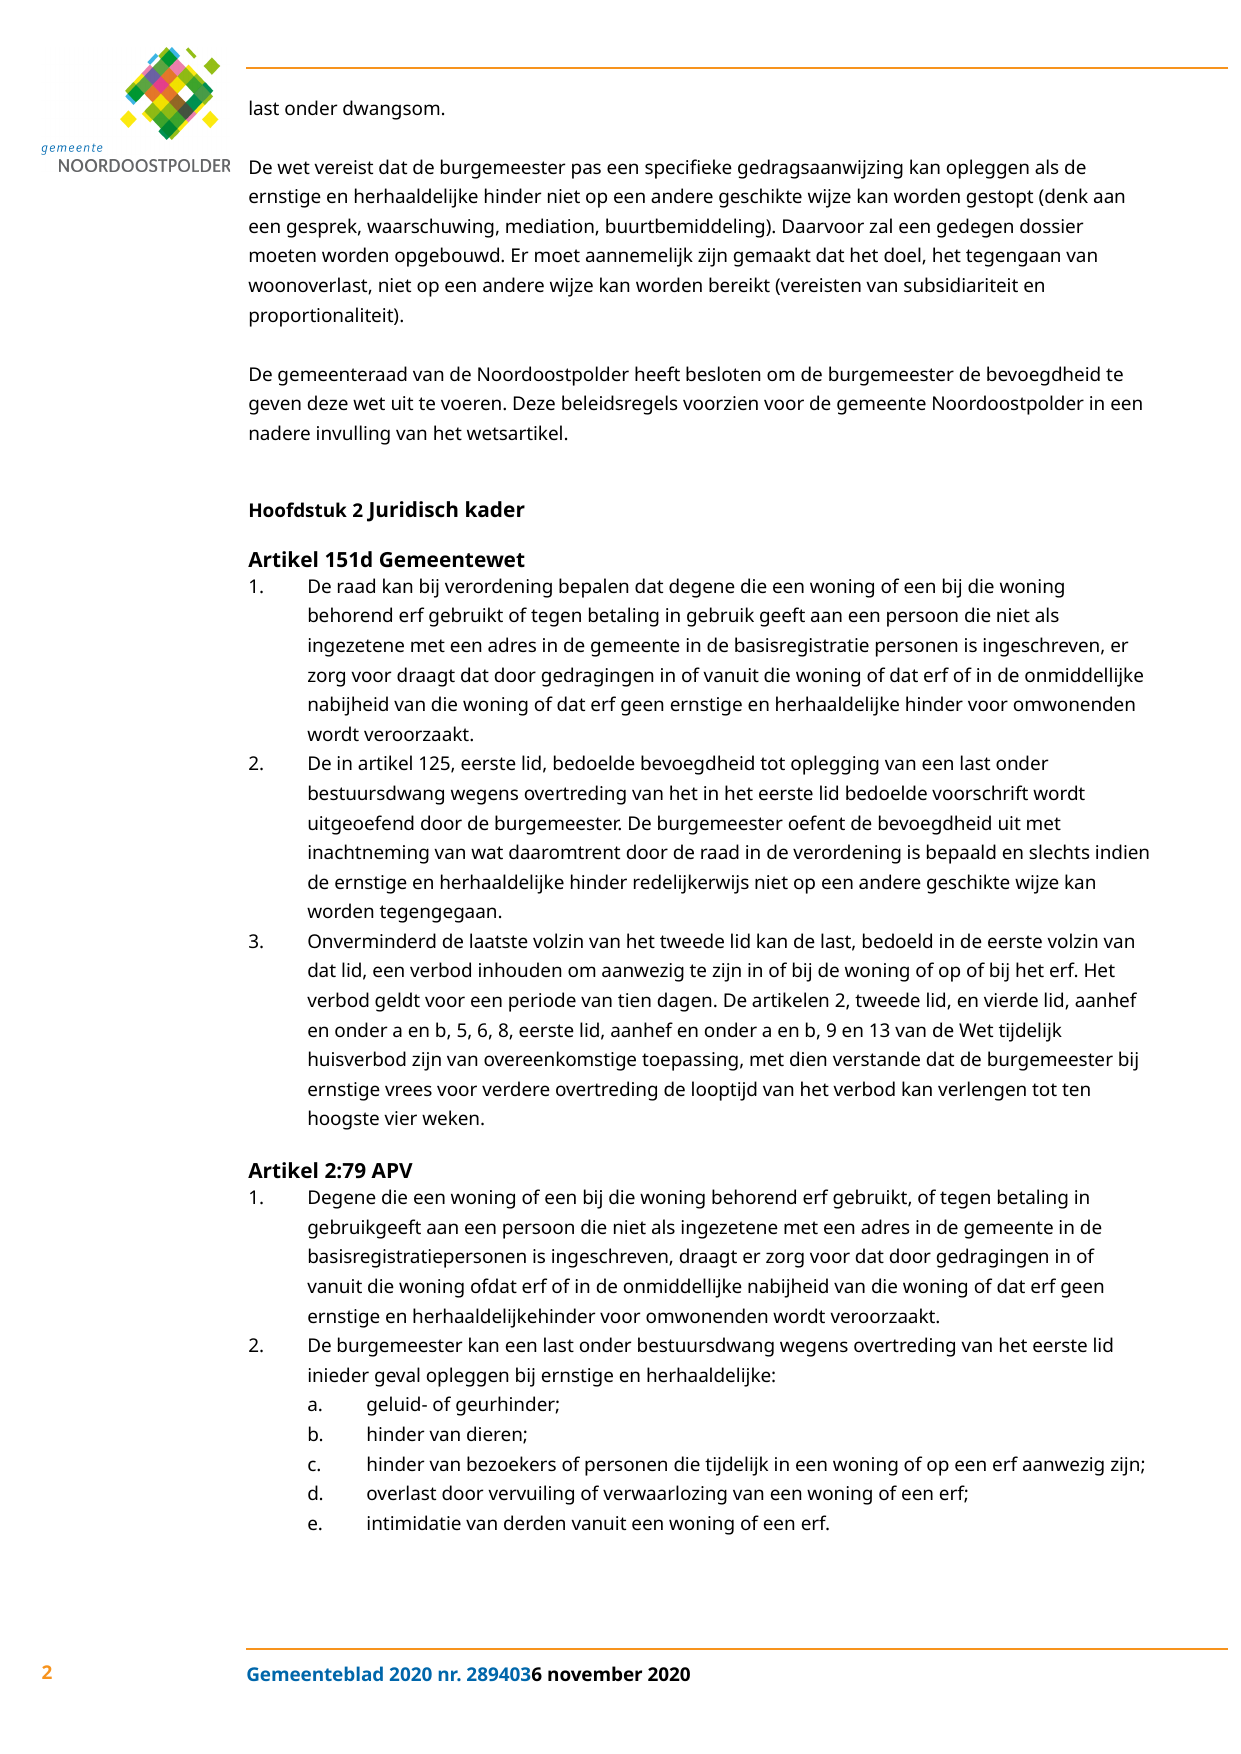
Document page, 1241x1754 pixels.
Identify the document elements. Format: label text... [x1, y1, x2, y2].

list overlast door vervuiling of verwaarlozing van een woning of een erf; [307, 1480, 1152, 1506]
text Artikel 2:79 APV [248, 1156, 1152, 1184]
list Degene die een woning of een bij die woning behorend erf gebruikt, of tegen betaling in gebruikgeeft aan een persoon die niet als ingezetene met een adres in de gemeente in de basisregistratiepersonen is ingeschreven, draagt er zorg voor dat door gedragingen in of vanuit die woning ofdat erf of in de onmiddellijke nabijheid van die woning of dat erf geen ernstige en herhaaldelijkehinder voor omwonenden wordt veroorzaakt. [248, 1184, 1152, 1328]
text last onder dwangsom. [248, 95, 1152, 121]
text De wet vereist dat de burgemeester pas een specifieke gedragsaanwijzing kan opleggen als de ernstige en herhaaldelijke hinder niet op een andere geschikte wijze kan worden gestopt (denk aan een gesprek, waarschuwing, mediation, buurtbemiddeling). Daarvoor zal een gedegen dossier moeten worden opgebouwd. Er moet aannemelijk zijn gemaakt dat het doel, het tegengaan van woonoverlast, niet op een andere wijze kan worden bereikt (vereisten van subsidiariteit en proportionaliteit). [248, 154, 1152, 328]
text Artikel 151d Gemeentewet [248, 545, 1152, 573]
list De in artikel 125, eerste lid, bedoelde bevoegdheid tot oplegging van een last onder bestuursdwang wegens overtreding van het in het eerste lid bedoelde voorschrift wordt uitgeoefend door de burgemeester. De burgemeester oefent de bevoegdheid uit met inachtneming van wat daaromtrent door de raad in de verordening is bepaald en slechts indien de ernstige en herhaaldelijke hinder redelijkerwijs niet op een andere geschikte wijze kan worden tegengegaan. [248, 751, 1152, 924]
text De gemeenteraad van de Noordoostpolder heeft besloten om de burgemeester de bevoegdheid te geven deze wet uit te voeren. Deze beleidsregels voorzien voor de gemeente Noordoostpolder in een nadere invulling van het wetsartikel. [248, 361, 1152, 446]
list De raad kan bij verordening bepalen dat degene die een woning of een bij die woning behorend erf gebruikt of tegen betaling in gebruik geeft aan een persoon die niet als ingezetene met een adres in de gemeente in de basisregistratie personen is ingeschreven, er zorg voor draagt dat door gedragingen in of vanuit die woning of dat erf of in de onmiddellijke nabijheid van die woning of dat erf geen ernstige en herhaaldelijke hinder voor omwonenden wordt veroorzaakt. [248, 573, 1152, 747]
list hinder van bezoekers of personen die tijdelijk in een woning of op een erf aanwezig zijn; [307, 1451, 1152, 1476]
picture [41, 47, 231, 172]
list De burgemeester kan een last onder bestuursdwang wegens overtreding van het eerste lid inieder geval opleggen bij ernstige en herhaaldelijke: [248, 1332, 1152, 1388]
text Hoofdstuk 2 Juridisch kader [248, 495, 1152, 524]
list Onverminderd de laatste volzin van het tweede lid kan de last, bedoeld in de eerste volzin van dat lid, een verbod inhouden om aanwezig te zijn in of bij de woning of op of bij het erf. Het verbod geldt voor een periode van tien dagen. De artikelen 2, tweede lid, en vierde lid, aanhef en onder a en b, 5, 6, 8, eerste lid, aanhef en onder a en b, 9 en 13 van de Wet tijdelijk huisverbod zijn van overeenkomstige toepassing, met dien verstande dat de burgemeester bij ernstige vrees voor verdere overtreding de looptijd van het verbod kan verlengen tot ten hoogste vier weken. [248, 928, 1152, 1131]
list hinder van dieren; [307, 1421, 1152, 1447]
list geluid- of geurhinder; [307, 1392, 1152, 1417]
list intimidatie van derden vanuit een woning of een erf. [307, 1510, 1152, 1536]
